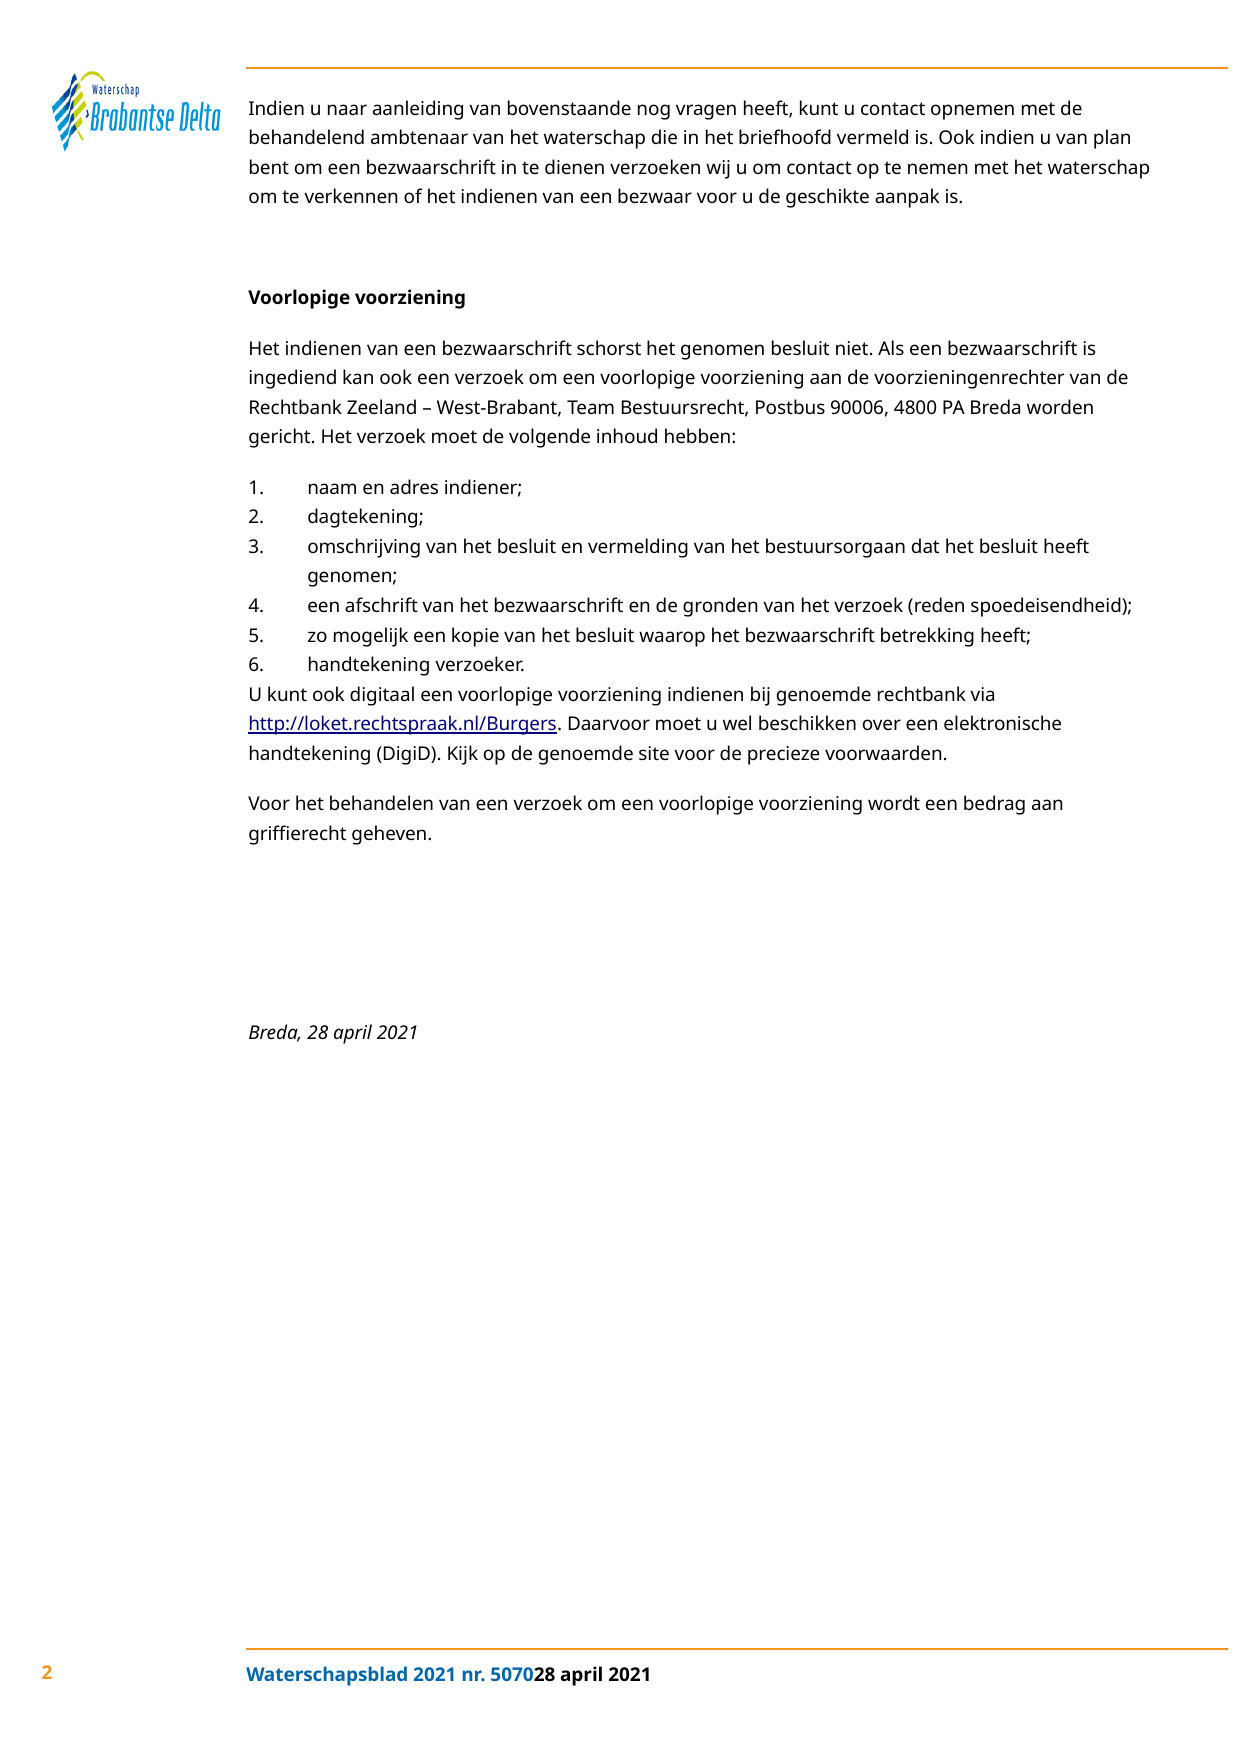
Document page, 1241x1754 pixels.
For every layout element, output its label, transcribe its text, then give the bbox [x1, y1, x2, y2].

list handtekening verzoeker. [248, 651, 1152, 677]
text Het indienen van een bezwaarschrift schorst het genomen besluit niet. Als een bezwaarschrift is ingediend kan ook een verzoek om een voorlopige voorziening aan de voorzieningenrechter van de Rechtbank Zeeland – West-Brabant, Team Bestuursrecht, Postbus 90006, 4800 PA Breda worden gericht. Het verzoek moet de volgende inhoud hebben: [248, 335, 1152, 449]
text Breda, 28 april 2021 [248, 1019, 1152, 1045]
list dagtekening; [248, 503, 1152, 529]
list naam en adres indiener; [248, 474, 1152, 500]
text U kunt ook digitaal een voorlopige voorziening indienen bij genoemde rechtbank via http://loket.rechtspraak.nl/Burgers. Daarvoor moet u wel beschikken over een elektronische handtekening (DigiD). Kijk op de genoemde site voor de precieze voorwaarden. [248, 681, 1152, 766]
list zo mogelijk een kopie van het besluit waarop het bezwaarschrift betrekking heeft; [248, 622, 1152, 648]
list omschrijving van het besluit en vermelding van het bestuursorgaan dat het besluit heeft genomen; [248, 533, 1152, 588]
text Voor het behandelen van een verzoek om een voorlopige voorziening wordt een bedrag aan griffierecht geheven. [248, 791, 1152, 846]
text Indien u naar aanleiding van bovenstaande nog vragen heeft, kunt u contact opnemen met de behandelend ambtenaar van het waterschap die in het briefhoofd vermeld is. Ook indien u van plan bent om een bezwaarschrift in te dienen verzoeken wij u om contact op te nemen met het waterschap om te verkennen of het indienen van een bezwaar voor u de geschikte aanpak is. [248, 95, 1152, 209]
picture [41, 47, 231, 172]
list een afschrift van het bezwaarschrift en de gronden van het verzoek (reden spoedeisendheid); [248, 592, 1152, 618]
text Voorlopige voorziening [248, 284, 1152, 310]
